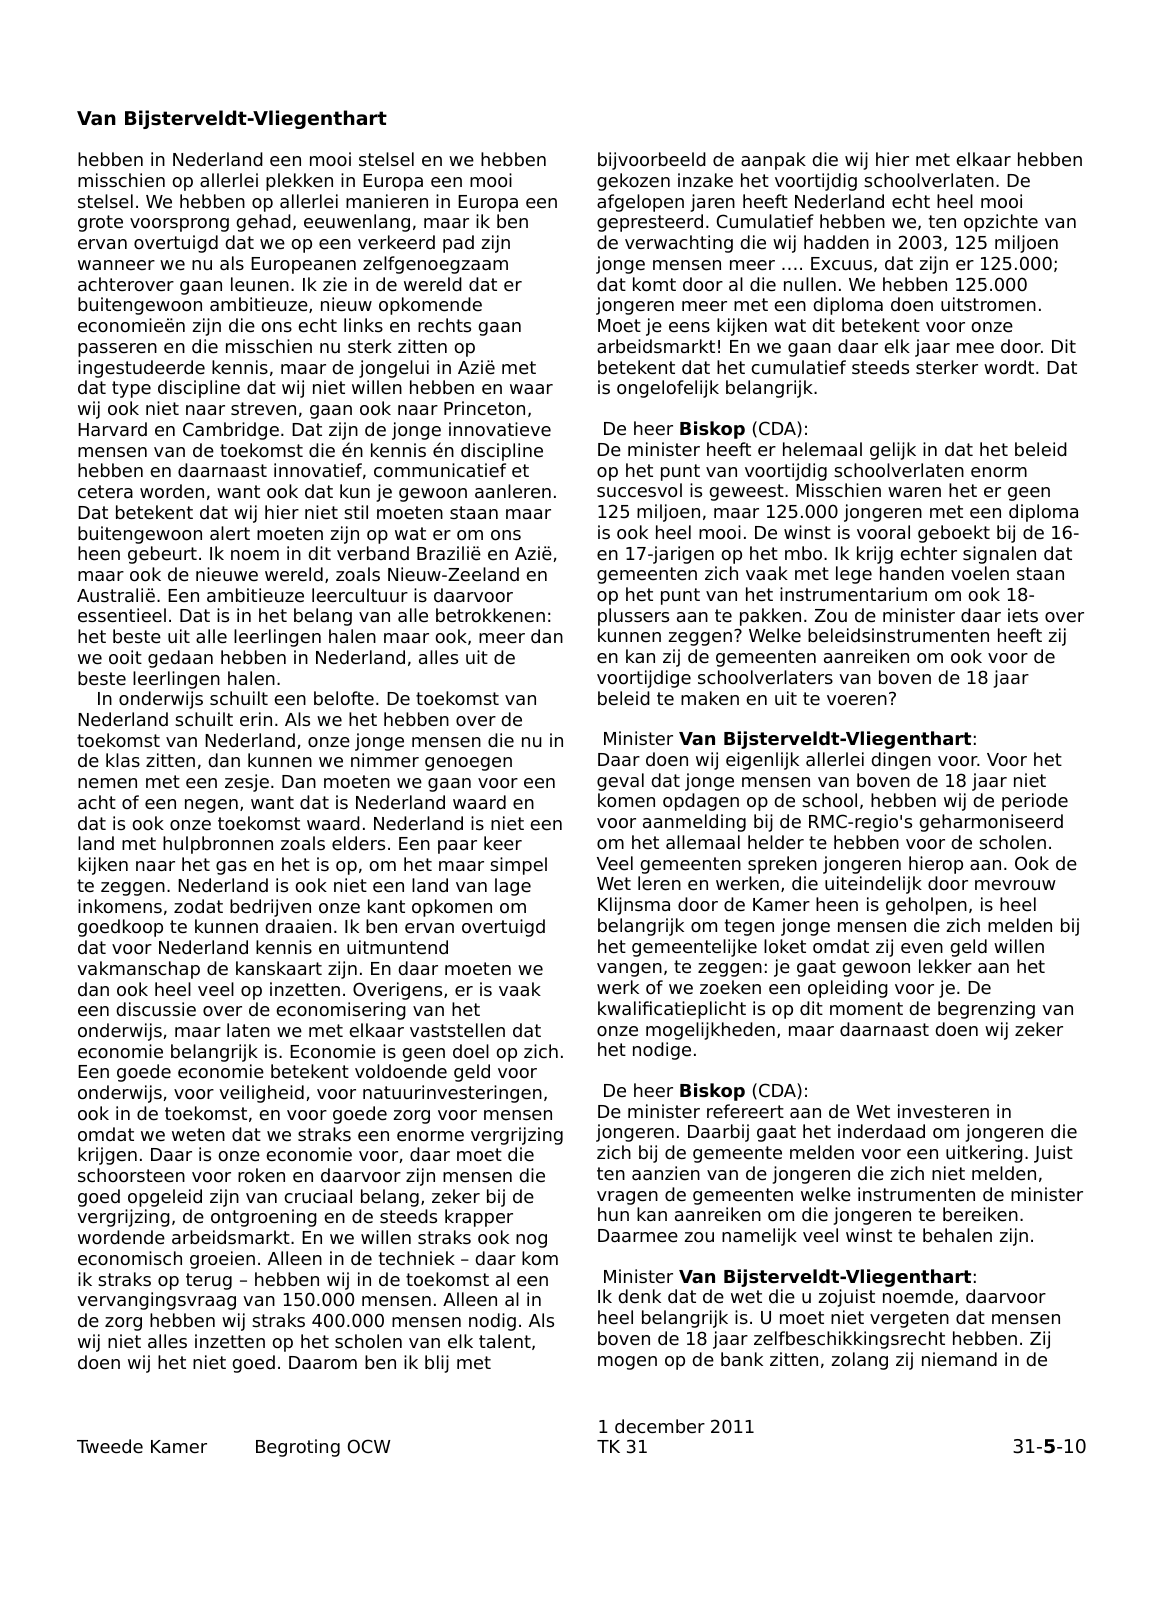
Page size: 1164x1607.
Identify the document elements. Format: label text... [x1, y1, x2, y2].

text Minister Van Bijsterveldt-Vliegenthart: [596, 729, 1087, 750]
text De minister heeft er helemaal gelijk in dat het beleid op het punt van voortijdig schoolverlaten enorm succesvol is geweest. Misschien waren het er geen 125 miljoen, maar 125.000 jongeren met een diploma is ook heel mooi. De winst is vooral geboekt bij de 16- en 17-jarigen op het mbo. Ik krijg echter signalen dat gemeenten zich vaak met lege handen voelen staan op het punt van het instrumentarium om ook 18-plussers aan te pakken. Zou de minister daar iets over kunnen zeggen? Welke beleidsinstrumenten heeft zij en kan zij de gemeenten aanreiken om ook voor de voortijdige schoolverlaters van boven de 18 jaar beleid te maken en uit te voeren? [596, 440, 1087, 709]
text hebben in Nederland een mooi stelsel en we hebben misschien op allerlei plekken in Europa een mooi stelsel. We hebben op allerlei manieren in Europa een grote voorsprong gehad, eeuwenlang, maar ik ben ervan overtuigd dat we op een verkeerd pad zijn wanneer we nu als Europeanen zelfgenoegzaam achterover gaan leunen. Ik zie in de wereld dat er buitengewoon ambitieuze, nieuw opkomende economieën zijn die ons echt links en rechts gaan passeren en die misschien nu sterk zitten op ingestudeerde kennis, maar de jongelui in Azië met dat type discipline dat wij niet willen hebben en waar wij ook niet naar streven, gaan ook naar Princeton, Harvard en Cambridge. Dat zijn de jonge innovatieve mensen van de toekomst die én kennis én discipline hebben en daarnaast innovatief, communicatief et cetera worden, want ook dat kun je gewoon aanleren. Dat betekent dat wij hier niet stil moeten staan maar buitengewoon alert moeten zijn op wat er om ons heen gebeurt. Ik noem in dit verband Brazilië en Azië, maar ook de nieuwe wereld, zoals Nieuw-Zeeland en Australië. Een ambitieuze leercultuur is daarvoor essentieel. Dat is in het belang van alle betrokkenen: het beste uit alle leerlingen halen maar ook, meer dan we ooit gedaan hebben in Nederland, alles uit de beste leerlingen halen. [77, 150, 567, 689]
text De heer Biskop (CDA): [596, 1081, 1087, 1102]
text De minister refereert aan de Wet investeren in jongeren. Daarbij gaat het inderdaad om jongeren die zich bij de gemeente melden voor een uitkering. Juist ten aanzien van de jongeren die zich niet melden, vragen de gemeenten welke instrumenten de minister hun kan aanreiken om die jongeren te bereiken. Daarmee zou namelijk veel winst te behalen zijn. [596, 1102, 1087, 1247]
text De heer Biskop (CDA): [596, 419, 1087, 440]
text Minister Van Bijsterveldt-Vliegenthart: [596, 1267, 1087, 1287]
text In onderwijs schuilt een belofte. De toekomst van Nederland schuilt erin. Als we het hebben over de toekomst van Nederland, onze jonge mensen die nu in de klas zitten, dan kunnen we nimmer genoegen nemen met een zesje. Dan moeten we gaan voor een acht of een negen, want dat is Nederland waard en dat is ook onze toekomst waard. Nederland is niet een land met hulpbronnen zoals elders. Een paar keer kijken naar het gas en het is op, om het maar simpel te zeggen. Nederland is ook niet een land van lage inkomens, zodat bedrijven onze kant opkomen om goedkoop te kunnen draaien. Ik ben ervan overtuigd dat voor Nederland kennis en uitmuntend vakmanschap de kanskaart zijn. En daar moeten we dan ook heel veel op inzetten. Overigens, er is vaak een discussie over de economisering van het onderwijs, maar laten we met elkaar vaststellen dat economie belangrijk is. Economie is geen doel op zich. Een goede economie betekent voldoende geld voor onderwijs, voor veiligheid, voor natuurinvesteringen, ook in de toekomst, en voor goede zorg voor mensen omdat we weten dat we straks een enorme vergrijzing krijgen. Daar is onze economie voor, daar moet die schoorsteen voor roken en daarvoor zijn mensen die goed opgeleid zijn van cruciaal belang, zeker bij de vergrijzing, de ontgroening en de steeds krapper wordende arbeidsmarkt. En we willen straks ook nog economisch groeien. Alleen in de techniek – daar kom ik straks op terug – hebben wij in de toekomst al een vervangingsvraag van 150.000 mensen. Alleen al in de zorg hebben wij straks 400.000 mensen nodig. Als wij niet alles inzetten op het scholen van elk talent, doen wij het niet goed. Daarom ben ik blij met [77, 689, 567, 1373]
text bijvoorbeeld de aanpak die wij hier met elkaar hebben gekozen inzake het voortijdig schoolverlaten. De afgelopen jaren heeft Nederland echt heel mooi gepresteerd. Cumulatief hebben we, ten opzichte van de verwachting die wij hadden in 2003, 125 miljoen jonge mensen meer …. Excuus, dat zijn er 125.000; dat komt door al die nullen. We hebben 125.000 jongeren meer met een diploma doen uitstromen. Moet je eens kijken wat dit betekent voor onze arbeidsmarkt! En we gaan daar elk jaar mee door. Dit betekent dat het cumulatief steeds sterker wordt. Dat is ongelofelijk belangrijk. [596, 150, 1087, 399]
text Daar doen wij eigenlijk allerlei dingen voor. Voor het geval dat jonge mensen van boven de 18 jaar niet komen opdagen op de school, hebben wij de periode voor aanmelding bij de RMC-regio's geharmoniseerd om het allemaal helder te hebben voor de scholen. Veel gemeenten spreken jongeren hierop aan. Ook de Wet leren en werken, die uiteindelijk door mevrouw Klijnsma door de Kamer heen is geholpen, is heel belangrijk om tegen jonge mensen die zich melden bij het gemeentelijke loket omdat zij even geld willen vangen, te zeggen: je gaat gewoon lekker aan het werk of we zoeken een opleiding voor je. De kwalificatieplicht is op dit moment de begrenzing van onze mogelijkheden, maar daarnaast doen wij zeker het nodige. [596, 750, 1087, 1061]
text Ik denk dat de wet die u zojuist noemde, daarvoor heel belangrijk is. U moet niet vergeten dat mensen boven de 18 jaar zelfbeschikkingsrecht hebben. Zij mogen op de bank zitten, zolang zij niemand in de [596, 1287, 1087, 1370]
